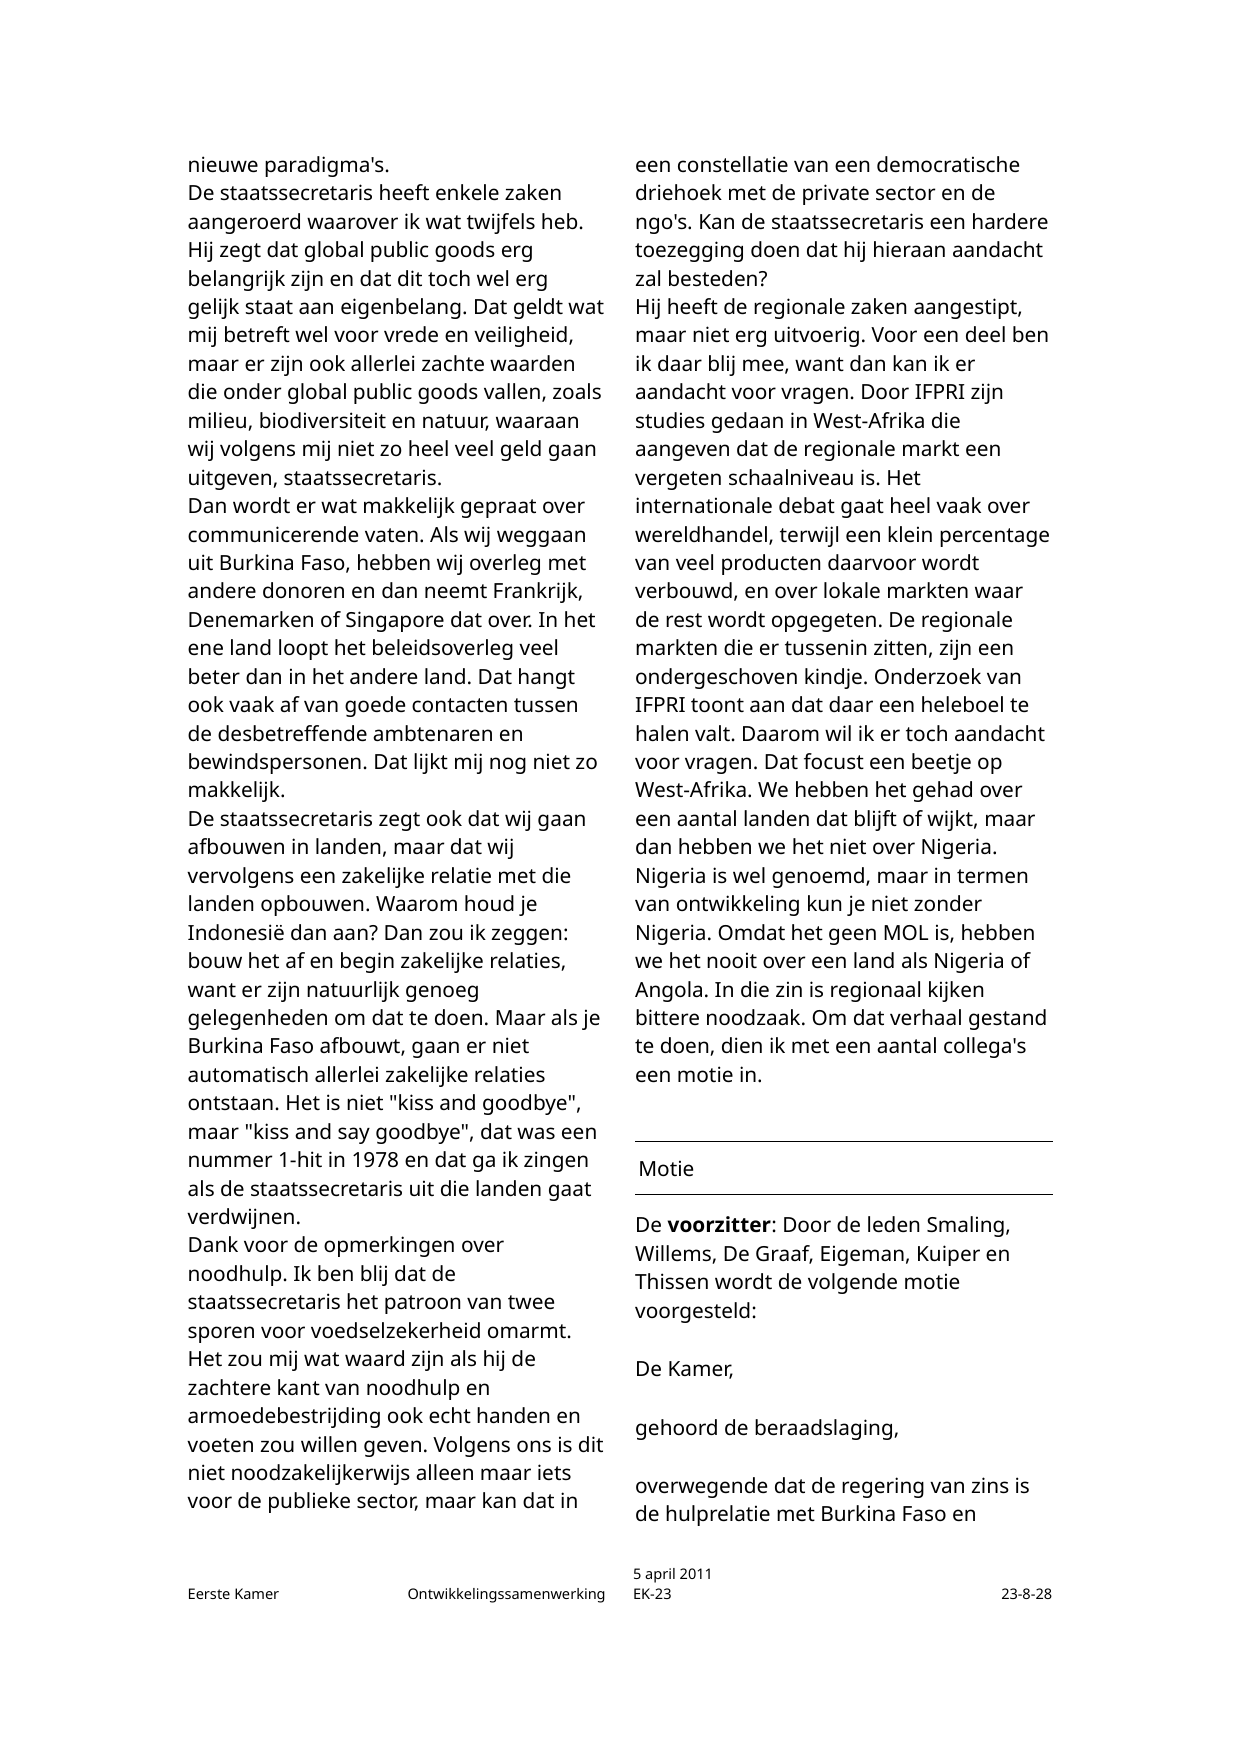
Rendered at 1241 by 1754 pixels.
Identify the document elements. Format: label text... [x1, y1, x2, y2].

text De Kamer, [635, 1354, 1053, 1383]
text De staatssecretaris heeft enkele zaken aangeroerd waarover ik wat twijfels heb. Hij zegt dat global public goods erg belangrijk zijn en dat dit toch wel erg gelijk staat aan eigenbelang. Dat geldt wat mij betreft wel voor vrede en veiligheid, maar er zijn ook allerlei zachte waarden die onder global public goods vallen, zoals milieu, biodiversiteit en natuur, waaraan wij volgens mij niet zo heel veel geld gaan uitgeven, staatssecretaris. [187, 178, 605, 491]
subtitle Motie [635, 1142, 1053, 1194]
text gehoord de beraadslaging, [635, 1413, 1053, 1441]
text Hij heeft de regionale zaken aangestipt, maar niet erg uitvoerig. Voor een deel ben ik daar blij mee, want dan kan ik er aandacht voor vragen. Door IFPRI zijn studies gedaan in West-Afrika die aangeven dat de regionale markt een vergeten schaalniveau is. Het internationale debat gaat heel vaak over wereldhandel, terwijl een klein percentage van veel producten daarvoor wordt verbouwd, en over lokale markten waar de rest wordt opgegeten. De regionale markten die er tussenin zitten, zijn een ondergeschoven kindje. Onderzoek van IFPRI toont aan dat daar een heleboel te halen valt. Daarom wil ik er toch aandacht voor vragen. Dat focust een beetje op West-Afrika. We hebben het gehad over een aantal landen dat blijft of wijkt, maar dan hebben we het niet over Nigeria. Nigeria is wel genoemd, maar in termen van ontwikkeling kun je niet zonder Nigeria. Omdat het geen MOL is, hebben we het nooit over een land als Nigeria of Angola. In die zin is regionaal kijken bittere noodzaak. Om dat verhaal gestand te doen, dien ik met een aantal collega's een motie in. [635, 292, 1053, 1088]
text overwegende dat de regering van zins is de hulprelatie met Burkina Faso en [635, 1471, 1053, 1528]
text nieuwe paradigma's. [187, 150, 605, 178]
text De voorzitter: Door de leden Smaling, Willems, De Graaf, Eigeman, Kuiper en Thissen wordt de volgende motie voorgesteld: [635, 1210, 1053, 1324]
text een constellatie van een democratische driehoek met de private sector en de ngo's. Kan de staatssecretaris een hardere toezegging doen dat hij hieraan aandacht zal besteden? [635, 150, 1053, 292]
text De staatssecretaris zegt ook dat wij gaan afbouwen in landen, maar dat wij vervolgens een zakelijke relatie met die landen opbouwen. Waarom houd je Indonesië dan aan? Dan zou ik zeggen: bouw het af en begin zakelijke relaties, want er zijn natuurlijk genoeg gelegenheden om dat te doen. Maar als je Burkina Faso afbouwt, gaan er niet automatisch allerlei zakelijke relaties ontstaan. Het is niet "kiss and goodbye", maar "kiss and say goodbye", dat was een nummer 1-hit in 1978 en dat ga ik zingen als de staatssecretaris uit die landen gaat verdwijnen. [187, 804, 605, 1231]
text Dank voor de opmerkingen over noodhulp. Ik ben blij dat de staatssecretaris het patroon van twee sporen voor voedselzekerheid omarmt. Het zou mij wat waard zijn als hij de zachtere kant van noodhulp en armoedebestrijding ook echt handen en voeten zou willen geven. Volgens ons is dit niet noodzakelijkerwijs alleen maar iets voor de publieke sector, maar kan dat in [187, 1231, 605, 1515]
text Dan wordt er wat makkelijk gepraat over communicerende vaten. Als wij weggaan uit Burkina Faso, hebben wij overleg met andere donoren en dan neemt Frankrijk, Denemarken of Singapore dat over. In het ene land loopt het beleidsoverleg veel beter dan in het andere land. Dat hangt ook vaak af van goede contacten tussen de desbetreffende ambtenaren en bewindspersonen. Dat lijkt mij nog niet zo makkelijk. [187, 491, 605, 804]
